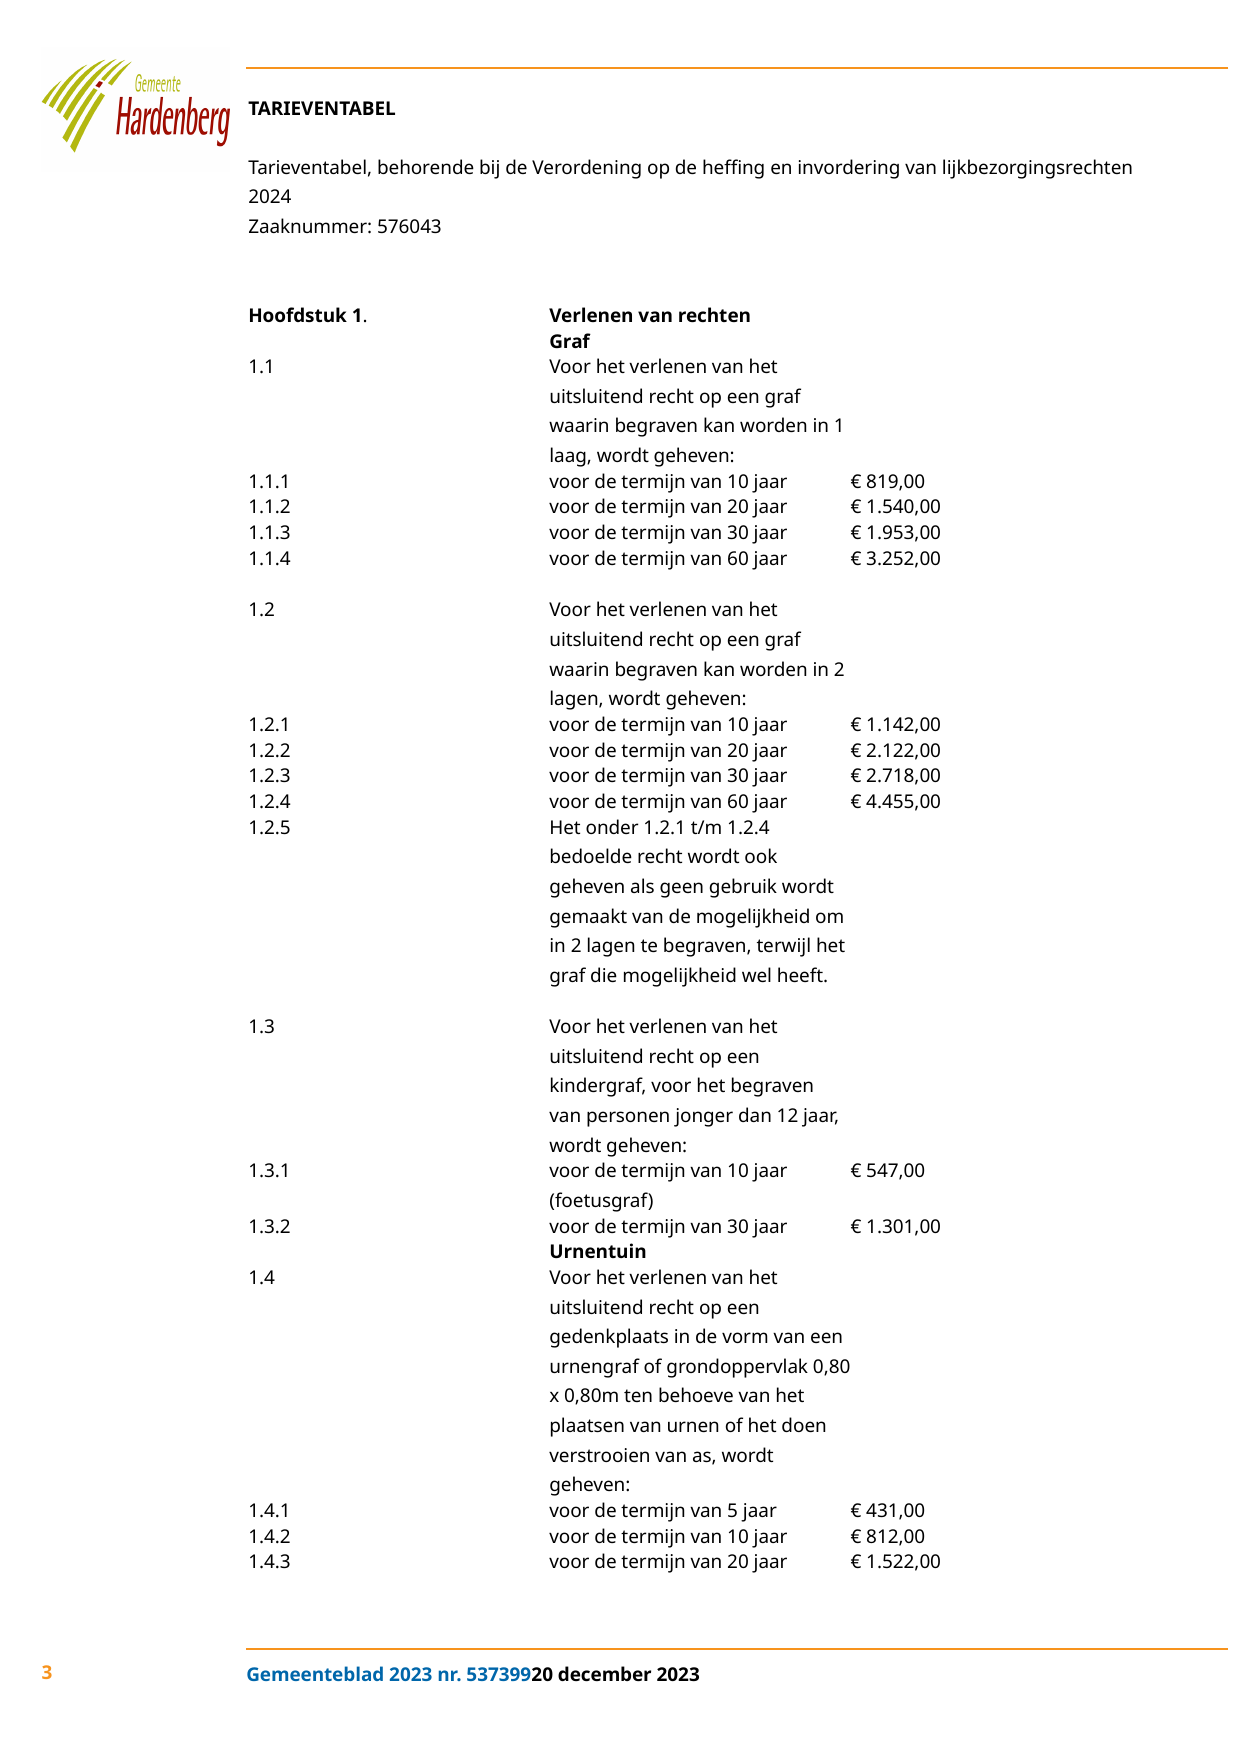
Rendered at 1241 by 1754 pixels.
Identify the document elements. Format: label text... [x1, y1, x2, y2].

table_cell 1.2.3 [248, 763, 549, 788]
table_cell € 1.540,00 [850, 494, 1152, 519]
table_cell 1.2.5 [248, 814, 549, 988]
table_cell voor de termijn van 20 jaar [549, 1549, 850, 1574]
table_cell Graf [549, 328, 850, 353]
table_cell € 547,00 [850, 1158, 1152, 1213]
table_cell Het onder 1.2.1 t/m 1.2.4 bedoelde recht wordt ook geheven als geen gebruik wordt gemaakt van de mogelijkheid om in 2 lagen te begraven, terwijl het graf die mogelijkheid wel heeft. [549, 814, 850, 988]
table_cell € 3.252,00 [850, 545, 1152, 571]
table_cell voor de termijn van 10 jaar (foetusgraf) [549, 1158, 850, 1213]
table_cell 1.1.3 [248, 520, 549, 545]
table_cell voor de termijn van 60 jaar [549, 788, 850, 814]
table_cell voor de termijn van 10 jaar [549, 711, 850, 737]
table_cell 1.3.2 [248, 1213, 549, 1238]
picture [41, 47, 231, 172]
table_cell Voor het verlenen van het uitsluitend recht op een gedenkplaats in de vorm van een urnengraf of grondoppervlak 0,80 x 0,80m ten behoeve van het plaatsen van urnen of het doen verstrooien van as, wordt geheven: [549, 1264, 850, 1497]
table_cell € 819,00 [850, 468, 1152, 494]
table_cell 1.2 [248, 597, 549, 711]
table_cell voor de termijn van 20 jaar [549, 494, 850, 519]
table_cell [248, 1239, 549, 1264]
table_cell [248, 988, 549, 1013]
table_cell € 431,00 [850, 1497, 1152, 1523]
table_header Hoofdstuk 1. [248, 302, 549, 328]
table_cell 1.1.1 [248, 468, 549, 494]
table_cell [549, 571, 850, 597]
table_cell 1.3.1 [248, 1158, 549, 1213]
table_cell 1.1.4 [248, 545, 549, 571]
table_cell Voor het verlenen van het uitsluitend recht op een graf waarin begraven kan worden in 2 lagen, wordt geheven: [549, 597, 850, 711]
table_cell [850, 328, 1152, 353]
table_cell [248, 571, 549, 597]
table_cell 1.2.1 [248, 711, 549, 737]
table_cell 1.3 [248, 1014, 549, 1157]
table_cell voor de termijn van 10 jaar [549, 1523, 850, 1548]
table_cell Voor het verlenen van het uitsluitend recht op een graf waarin begraven kan worden in 1 laag, wordt geheven: [549, 354, 850, 468]
table_cell voor de termijn van 20 jaar [549, 737, 850, 763]
text Zaaknummer: 576043 [248, 213, 1152, 239]
table_cell [248, 328, 549, 353]
table_cell [549, 988, 850, 1013]
table_header [850, 302, 1152, 328]
table_cell voor de termijn van 30 jaar [549, 763, 850, 788]
table_cell 1.2.2 [248, 737, 549, 763]
table_cell Urnentuin [549, 1239, 850, 1264]
table_cell [850, 571, 1152, 597]
table_cell € 1.522,00 [850, 1549, 1152, 1574]
table_cell voor de termijn van 30 jaar [549, 520, 850, 545]
table_cell [850, 1574, 1152, 1600]
table_cell € 2.122,00 [850, 737, 1152, 763]
table_cell voor de termijn van 10 jaar [549, 468, 850, 494]
table_cell [248, 1574, 549, 1600]
table_cell [549, 1574, 850, 1600]
table_cell [850, 814, 1152, 988]
table_cell 1.2.4 [248, 788, 549, 814]
table_cell voor de termijn van 5 jaar [549, 1497, 850, 1523]
table_cell 1.1.2 [248, 494, 549, 519]
table_cell 1.4 [248, 1264, 549, 1497]
table_cell € 812,00 [850, 1523, 1152, 1548]
table_cell [850, 988, 1152, 1013]
text Tarieventabel, behorende bij de Verordening op de heffing en invordering van lijkbezorgingsrechten 2024 [248, 154, 1152, 209]
table_cell Voor het verlenen van het uitsluitend recht op een kindergraf, voor het begraven van personen jonger dan 12 jaar, wordt geheven: [549, 1014, 850, 1157]
table_cell [850, 1239, 1152, 1264]
table_cell 1.4.3 [248, 1549, 549, 1574]
table_header Verlenen van rechten [549, 302, 850, 328]
table_cell € 2.718,00 [850, 763, 1152, 788]
table_cell [850, 597, 1152, 711]
table_cell voor de termijn van 30 jaar [549, 1213, 850, 1238]
table_cell 1.1 [248, 354, 549, 468]
table_cell [850, 354, 1152, 468]
table_cell voor de termijn van 60 jaar [549, 545, 850, 571]
table_cell [850, 1014, 1152, 1157]
table_cell 1.4.1 [248, 1497, 549, 1523]
table_cell € 1.142,00 [850, 711, 1152, 737]
table_cell [850, 1264, 1152, 1497]
table_cell 1.4.2 [248, 1523, 549, 1548]
table_cell € 4.455,00 [850, 788, 1152, 814]
text TARIEVENTABEL [248, 95, 1152, 121]
table_cell € 1.301,00 [850, 1213, 1152, 1238]
table_cell € 1.953,00 [850, 520, 1152, 545]
